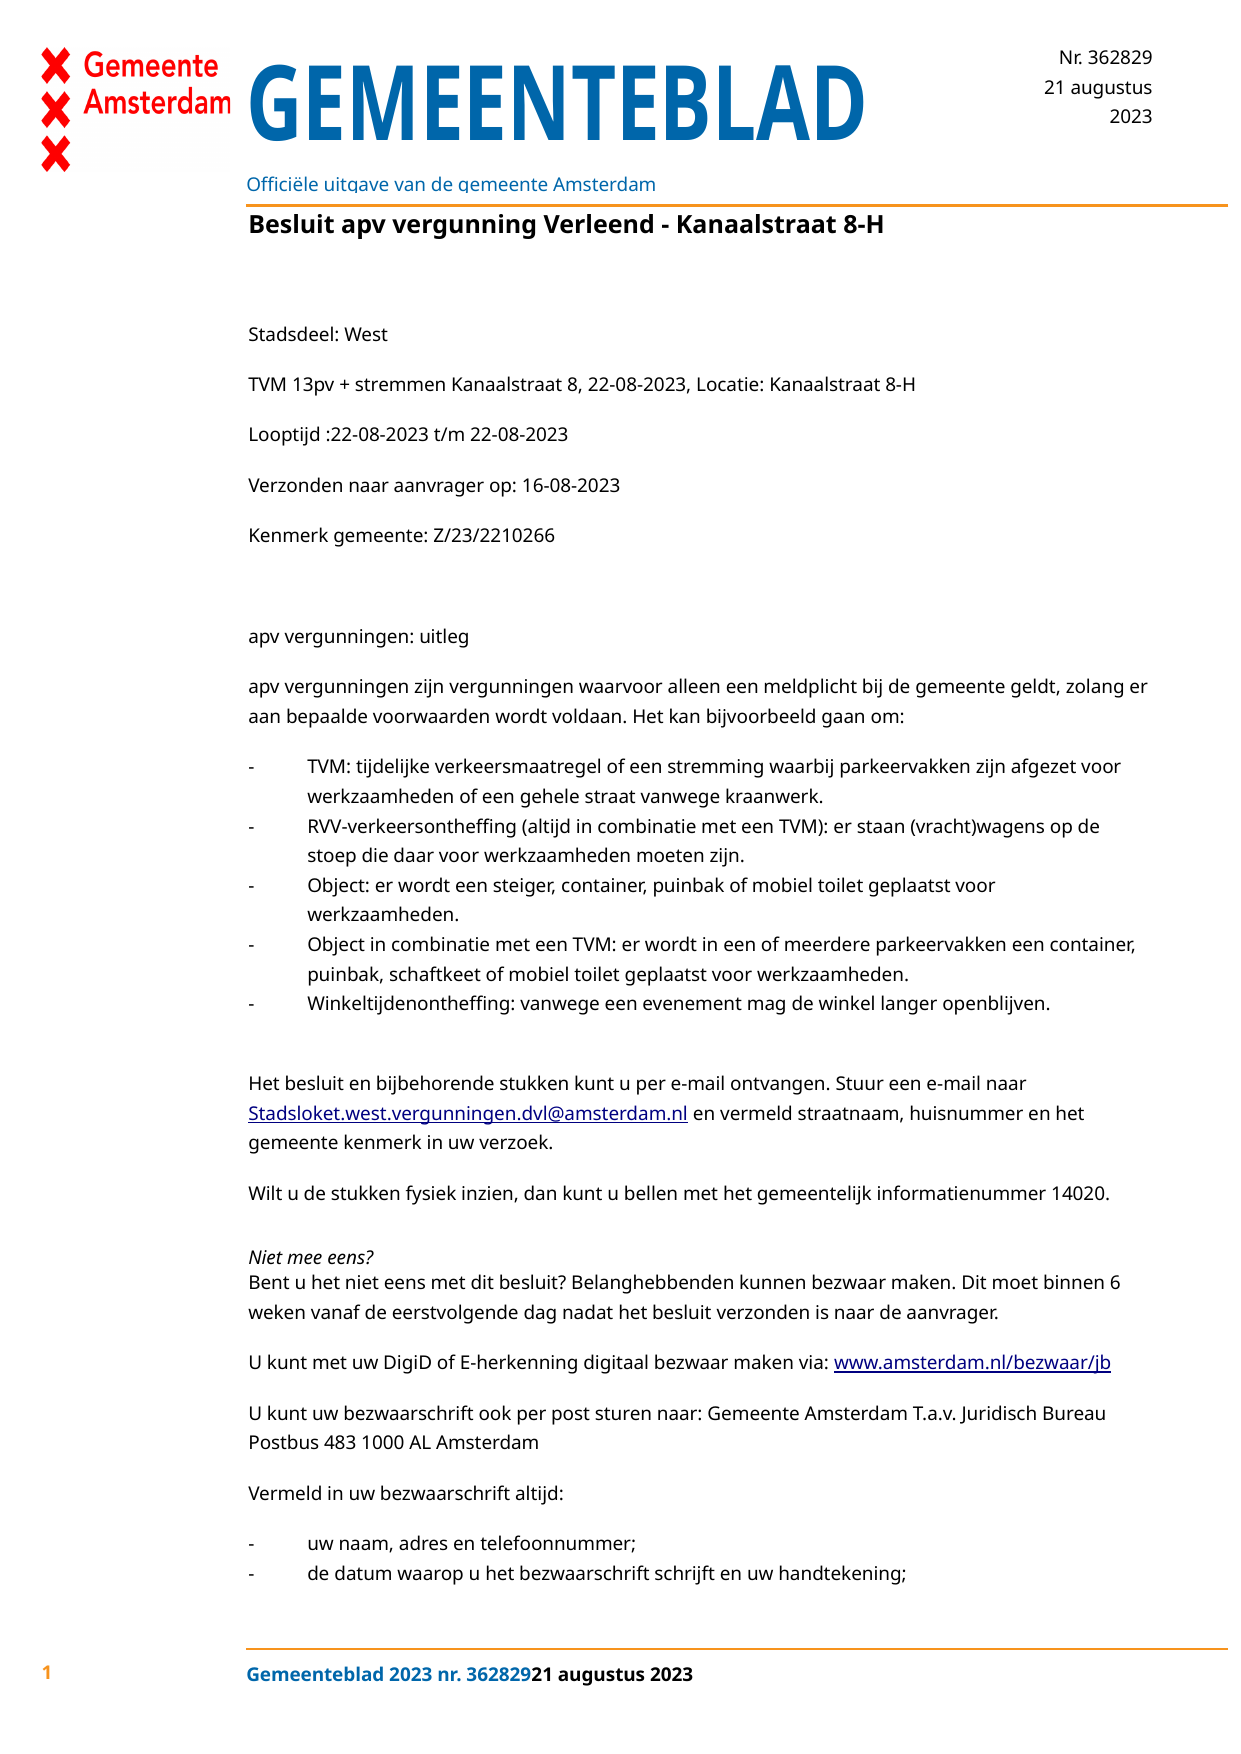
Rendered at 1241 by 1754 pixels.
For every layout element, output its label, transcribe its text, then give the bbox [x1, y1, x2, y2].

list Object in combinatie met een TVM: er wordt in een of meerdere parkeervakken een container, puinbak, schaftkeet of mobiel toilet geplaatst voor werkzaamheden. [248, 931, 1152, 986]
text Vermeld in uw bezwaarschrift altijd: [248, 1480, 1152, 1506]
text Niet mee eens? [248, 1244, 1152, 1269]
text Bent u het niet eens met dit besluit? Belanghebbenden kunnen bezwaar maken. Dit moet binnen 6 weken vanaf de eerstvolgende dag nadat het besluit verzonden is naar de aanvrager. [248, 1269, 1152, 1325]
text TVM 13pv + stremmen Kanaalstraat 8, 22-08-2023, Locatie: Kanaalstraat 8-H [248, 371, 1152, 397]
list Winkeltijdenontheffing: vanwege een evenement mag de winkel langer openblijven. [248, 990, 1152, 1016]
text apv vergunningen zijn vergunningen waarvoor alleen een meldplicht bij de gemeente geldt, zolang er aan bepaalde voorwaarden wordt voldaan. Het kan bijvoorbeeld gaan om: [248, 674, 1152, 729]
list Object: er wordt een steiger, container, puinbak of mobiel toilet geplaatst voor werkzaamheden. [248, 872, 1152, 927]
text Looptijd :22-08-2023 t/m 22-08-2023 [248, 422, 1152, 447]
list TVM: tijdelijke verkeersmaatregel of een stremming waarbij parkeervakken zijn afgezet voor werkzaamheden of een gehele straat vanwege kraanwerk. [248, 754, 1152, 809]
text Verzonden naar aanvrager op: 16-08-2023 [248, 472, 1152, 498]
text apv vergunningen: uitleg [248, 623, 1152, 649]
text Wilt u de stukken fysiek inzien, dan kunt u bellen met het gemeentelijk informatienummer 14020. [248, 1180, 1152, 1206]
text Kenmerk gemeente: Z/23/2210266 [248, 522, 1152, 548]
list uw naam, adres en telefoonnummer; [248, 1530, 1152, 1556]
text U kunt met uw DigiD of E-herkenning digitaal bezwaar maken via: www.amsterdam.nl/bezwaar/jb [248, 1349, 1152, 1375]
list RVV-verkeersontheffing (altijd in combinatie met een TVM): er staan (vracht)wagens op de stoep die daar voor werkzaamheden moeten zijn. [248, 813, 1152, 868]
text U kunt uw bezwaarschrift ook per post sturen naar: Gemeente Amsterdam T.a.v. Juridisch Bureau Postbus 483 1000 AL Amsterdam [248, 1400, 1152, 1455]
text Het besluit en bijbehorende stukken kunt u per e-mail ontvangen. Stuur een e-mail naar Stadsloket.west.vergunningen.dvl@amsterdam.nl en vermeld straatnaam, huisnummer en het gemeente kenmerk in uw verzoek. [248, 1070, 1152, 1155]
picture [41, 47, 231, 172]
text Besluit apv vergunning Verleend - Kanaalstraat 8-H [248, 207, 1152, 241]
list de datum waarop u het bezwaarschrift schrijft en uw handtekening; [248, 1560, 1152, 1586]
text Stadsdeel: West [248, 321, 1152, 346]
